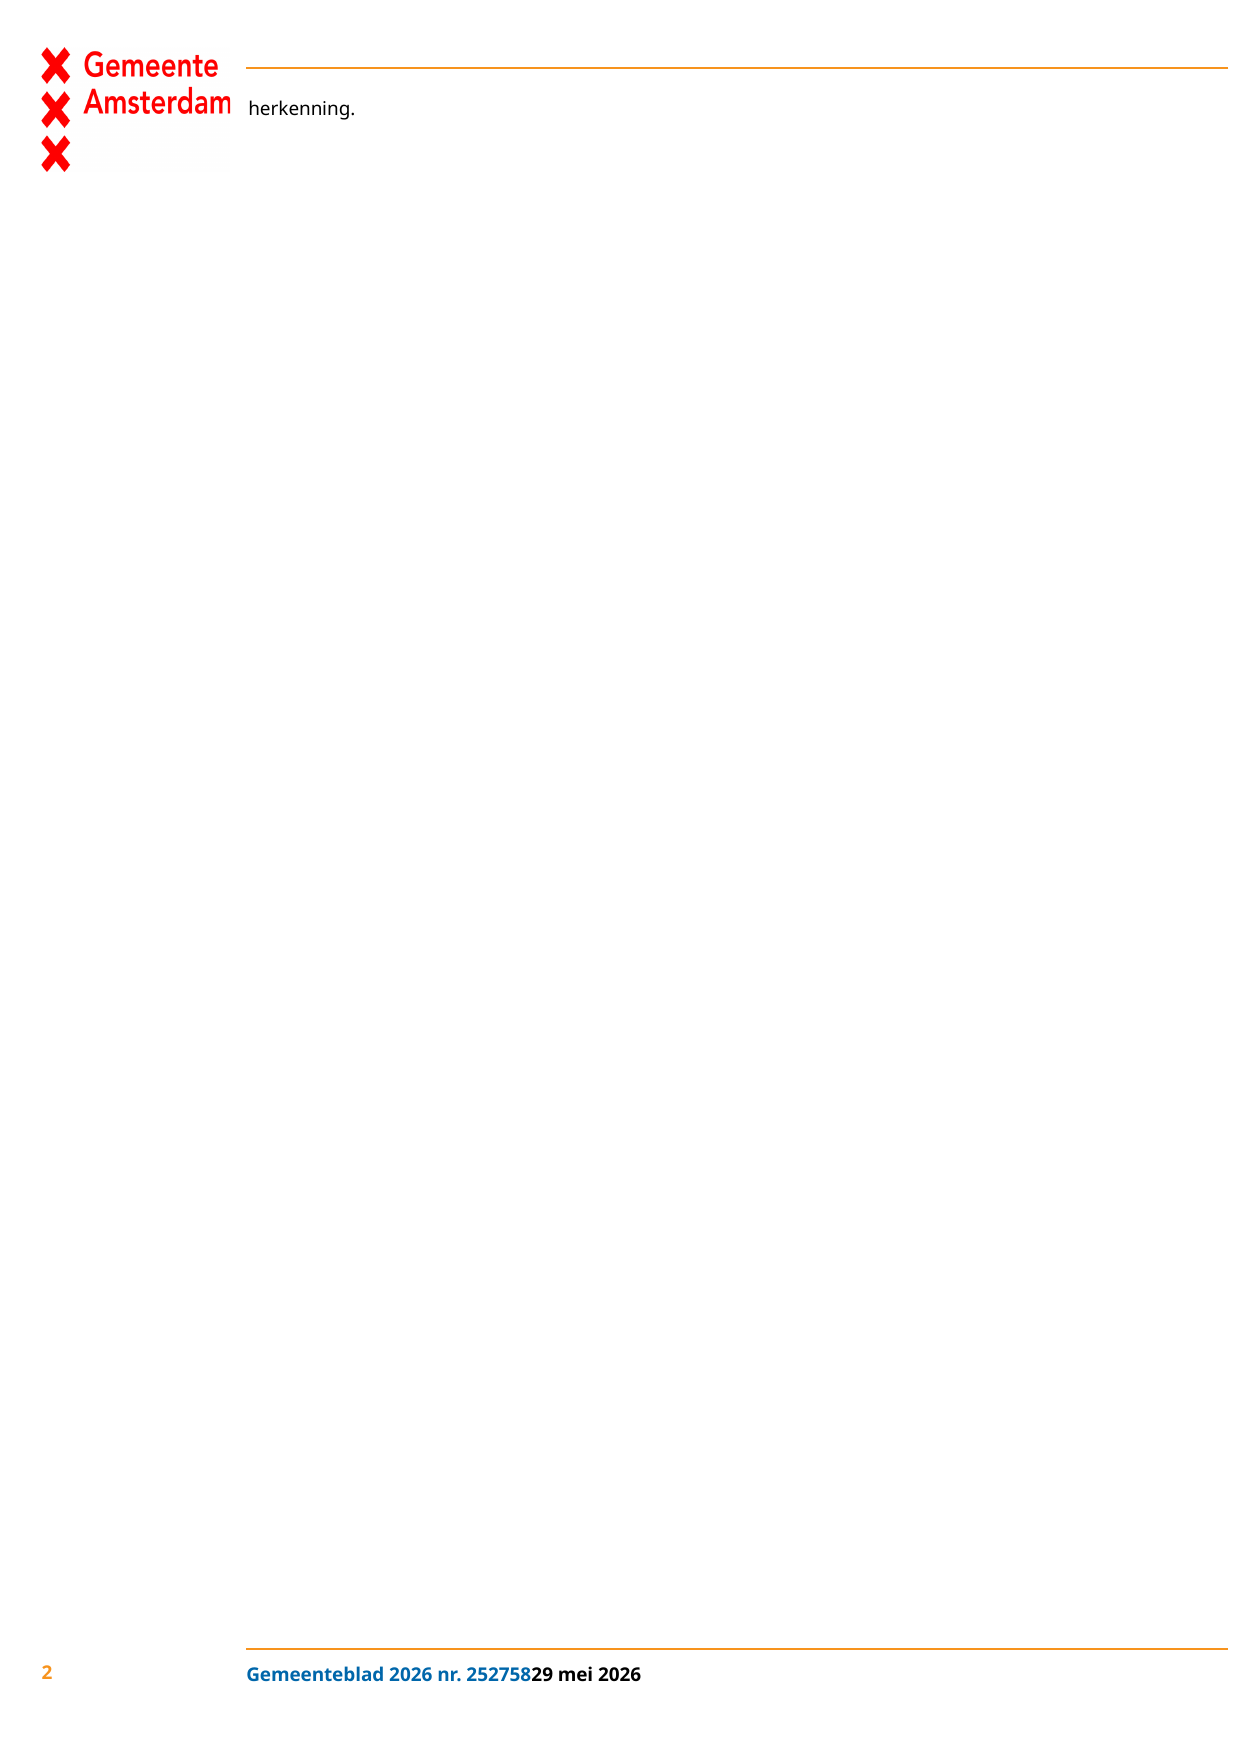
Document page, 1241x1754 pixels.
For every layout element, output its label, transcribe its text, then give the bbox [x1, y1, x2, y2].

text herkenning. [248, 95, 1152, 121]
picture [41, 47, 231, 172]
